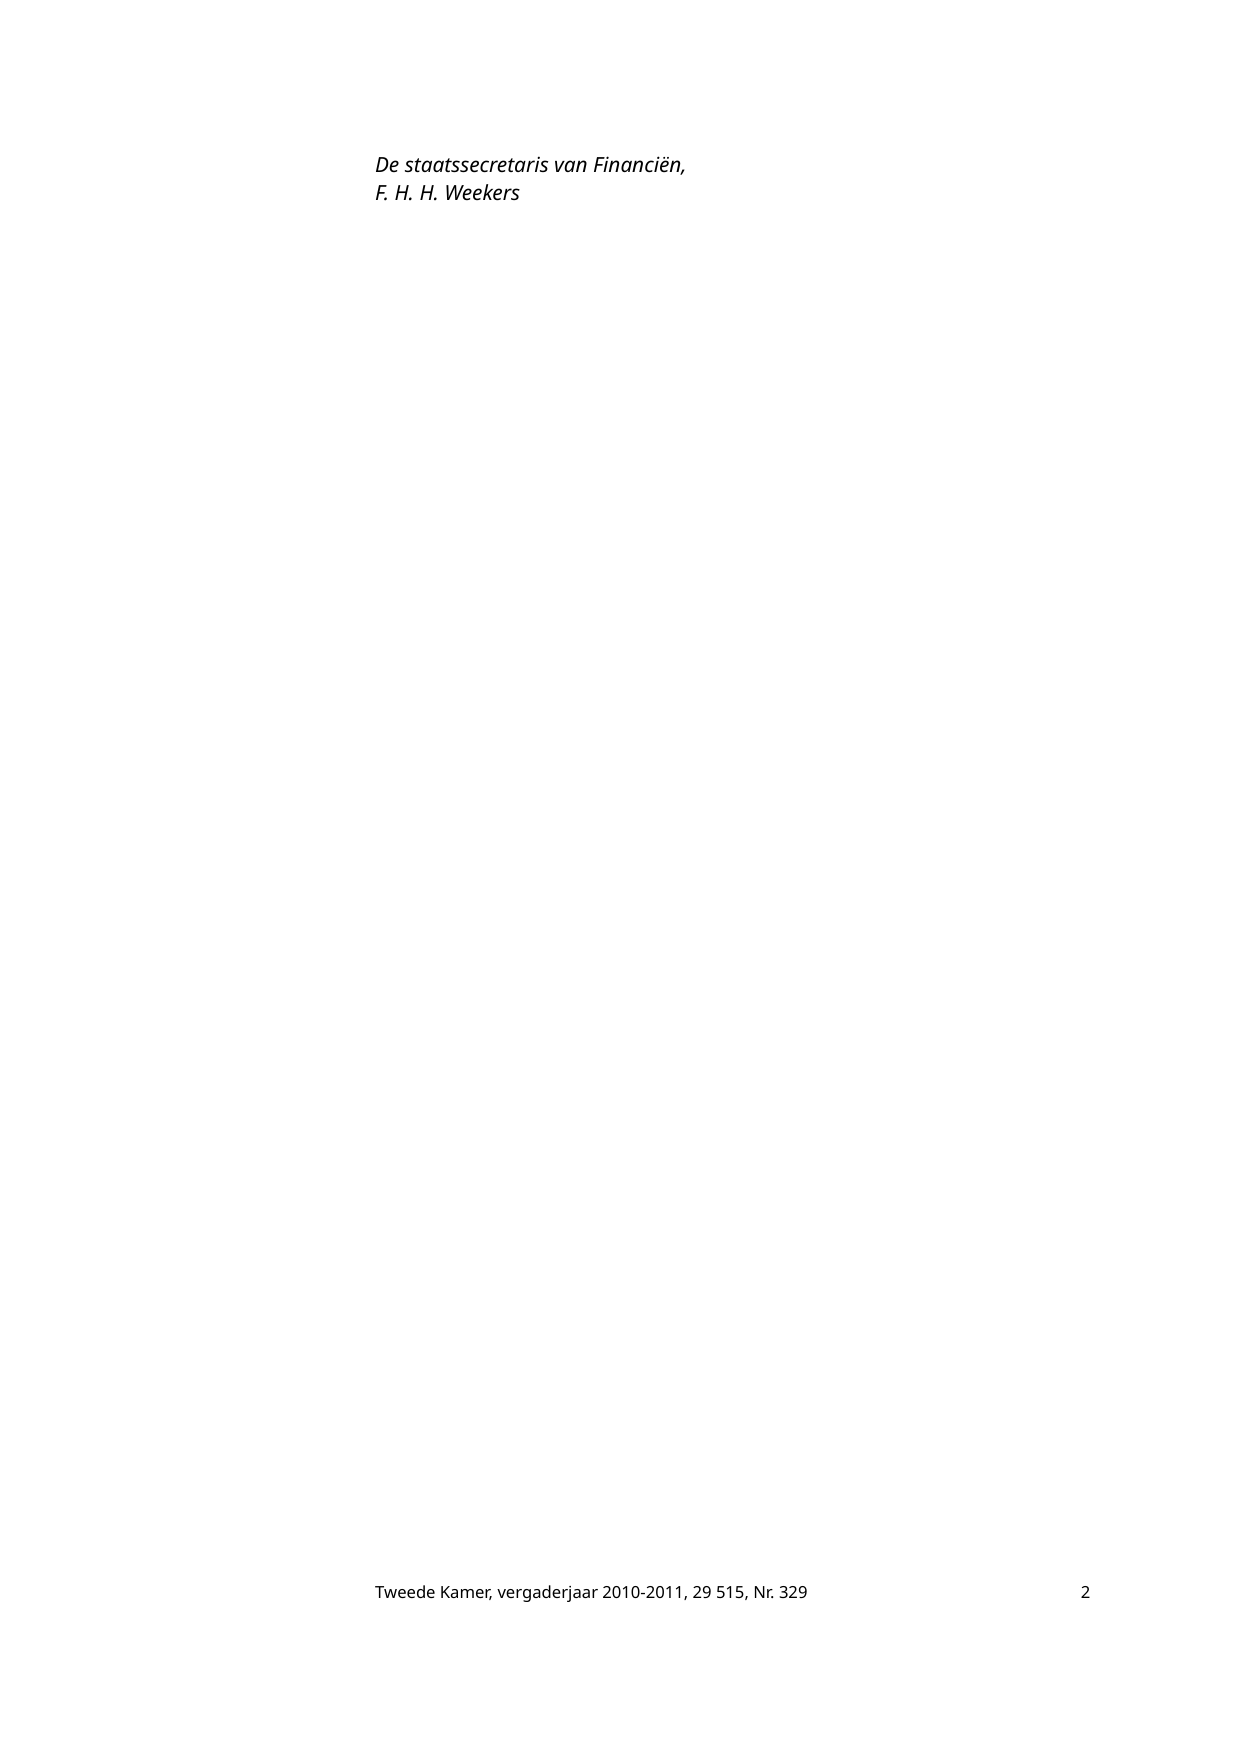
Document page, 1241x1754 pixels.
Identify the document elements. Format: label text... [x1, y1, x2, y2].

text F. H. H. Weekers [375, 178, 1090, 207]
text De staatssecretaris van Financiën, [375, 150, 1090, 178]
